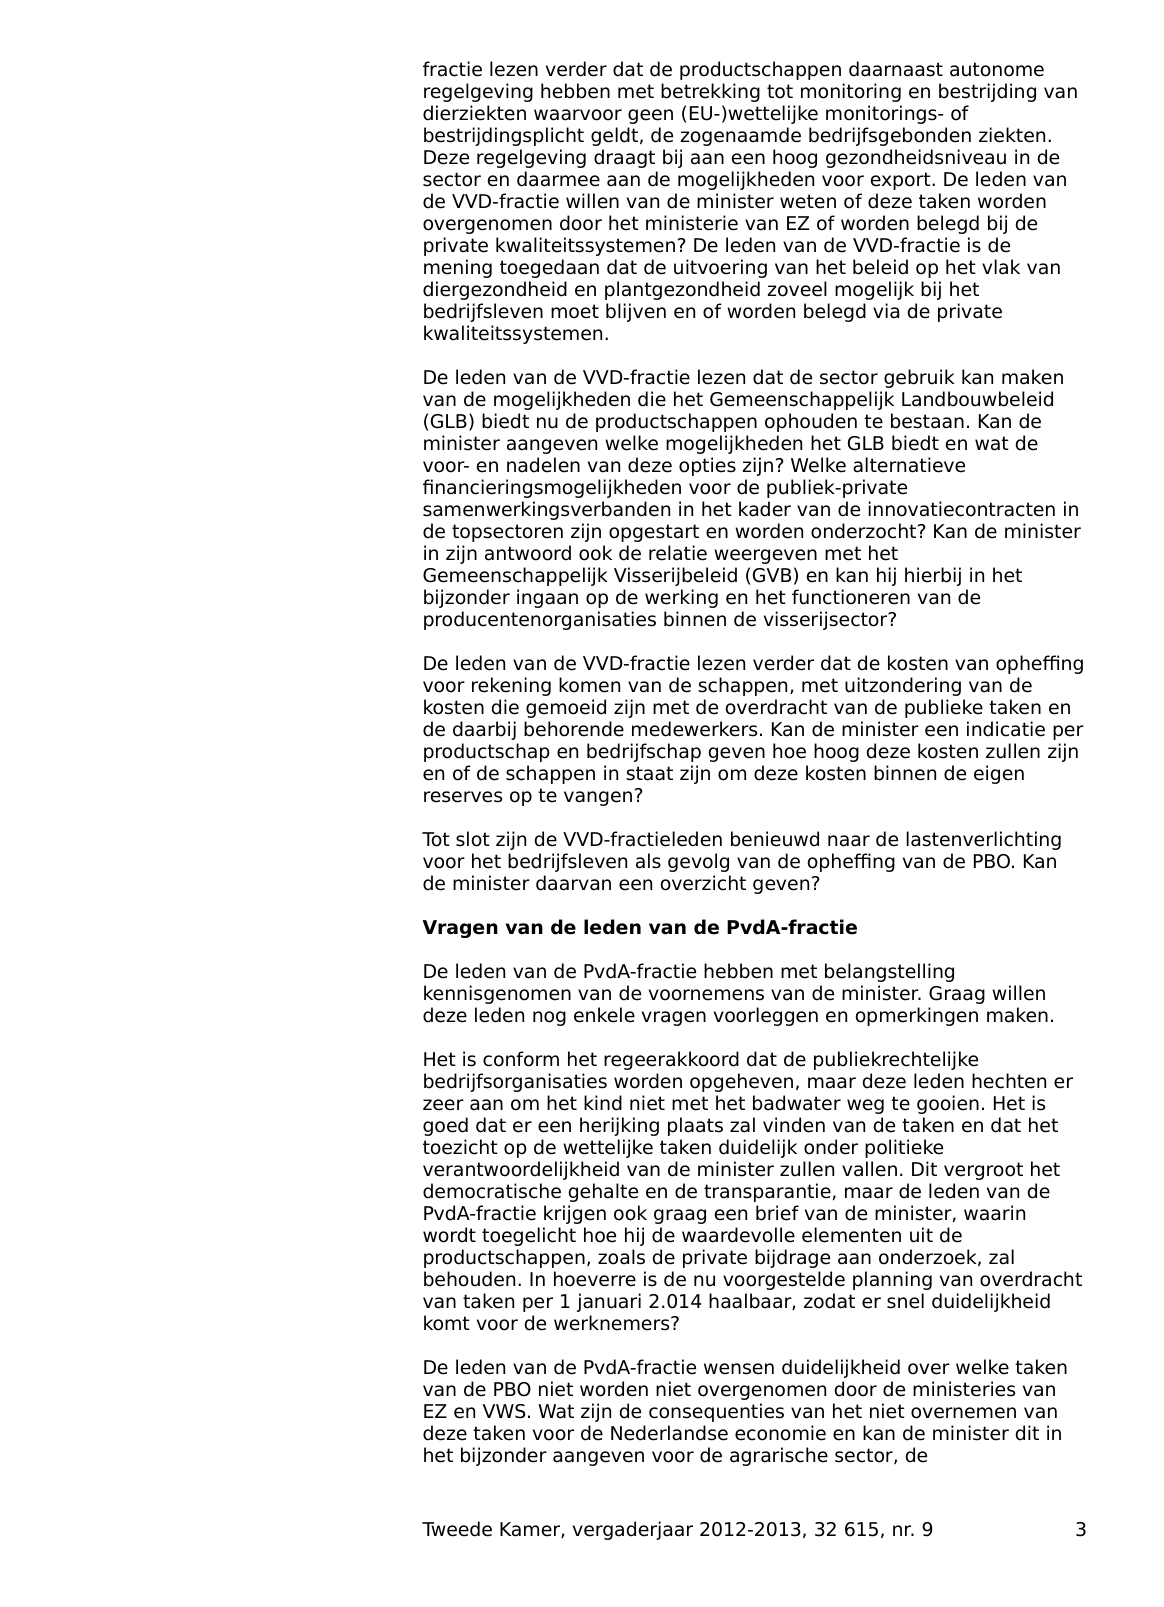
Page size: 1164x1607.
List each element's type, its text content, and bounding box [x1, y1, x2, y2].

subtitle Vragen van de leden van de PvdA-fractie [422, 917, 1087, 939]
text De leden van de PvdA-fractie wensen duidelijkheid over welke taken van de PBO niet worden niet overgenomen door de ministeries van EZ en VWS. Wat zijn de consequenties van het niet overnemen van deze taken voor de Nederlandse economie en kan de minister dit in het bijzonder aangeven voor de agrarische sector, de [422, 1357, 1087, 1467]
text De leden van de VVD-fractie lezen dat de sector gebruik kan maken van de mogelijkheden die het Gemeenschappelijk Landbouwbeleid (GLB) biedt nu de productschappen ophouden te bestaan. Kan de minister aangeven welke mogelijkheden het GLB biedt en wat de voor- en nadelen van deze opties zijn? Welke alternatieve financieringsmogelijkheden voor de publiek-private samenwerkingsverbanden in het kader van de innovatiecontracten in de topsectoren zijn opgestart en worden onderzocht? Kan de minister in zijn antwoord ook de relatie weergeven met het Gemeenschappelijk Visserijbeleid (GVB) en kan hij hierbij in het bijzonder ingaan op de werking en het functioneren van de producentenorganisaties binnen de visserijsector? [422, 367, 1087, 631]
text De leden van de PvdA-fractie hebben met belangstelling kennisgenomen van de voornemens van de minister. Graag willen deze leden nog enkele vragen voorleggen en opmerkingen maken. [422, 961, 1087, 1027]
text Het is conform het regeerakkoord dat de publiekrechtelijke bedrijfsorganisaties worden opgeheven, maar deze leden hechten er zeer aan om het kind niet met het badwater weg te gooien. Het is goed dat er een herijking plaats zal vinden van de taken en dat het toezicht op de wettelijke taken duidelijk onder politieke verantwoordelijkheid van de minister zullen vallen. Dit vergroot het democratische gehalte en de transparantie, maar de leden van de PvdA-fractie krijgen ook graag een brief van de minister, waarin wordt toegelicht hoe hij de waardevolle elementen uit de productschappen, zoals de private bijdrage aan onderzoek, zal behouden. In hoeverre is de nu voorgestelde planning van overdracht van taken per 1 januari 2.014 haalbaar, zodat er snel duidelijkheid komt voor de werknemers? [422, 1049, 1087, 1335]
text De leden van de VVD-fractie lezen verder dat de kosten van opheffing voor rekening komen van de schappen, met uitzondering van de kosten die gemoeid zijn met de overdracht van de publieke taken en de daarbij behorende medewerkers. Kan de minister een indicatie per productschap en bedrijfschap geven hoe hoog deze kosten zullen zijn en of de schappen in staat zijn om deze kosten binnen de eigen reserves op te vangen? [422, 653, 1087, 807]
text Tot slot zijn de VVD-fractieleden benieuwd naar de lastenverlichting voor het bedrijfsleven als gevolg van de opheffing van de PBO. Kan de minister daarvan een overzicht geven? [422, 829, 1087, 895]
text fractie lezen verder dat de productschappen daarnaast autonome regelgeving hebben met betrekking tot monitoring en bestrijding van dierziekten waarvoor geen (EU-)wettelijke monitorings- of bestrijdingsplicht geldt, de zogenaamde bedrijfsgebonden ziekten. Deze regelgeving draagt bij aan een hoog gezondheidsniveau in de sector en daarmee aan de mogelijkheden voor export. De leden van de VVD-fractie willen van de minister weten of deze taken worden overgenomen door het ministerie van EZ of worden belegd bij de private kwaliteitssystemen? De leden van de VVD-fractie is de mening toegedaan dat de uitvoering van het beleid op het vlak van diergezondheid en plantgezondheid zoveel mogelijk bij het bedrijfsleven moet blijven en of worden belegd via de private kwaliteitssystemen. [422, 59, 1087, 345]
